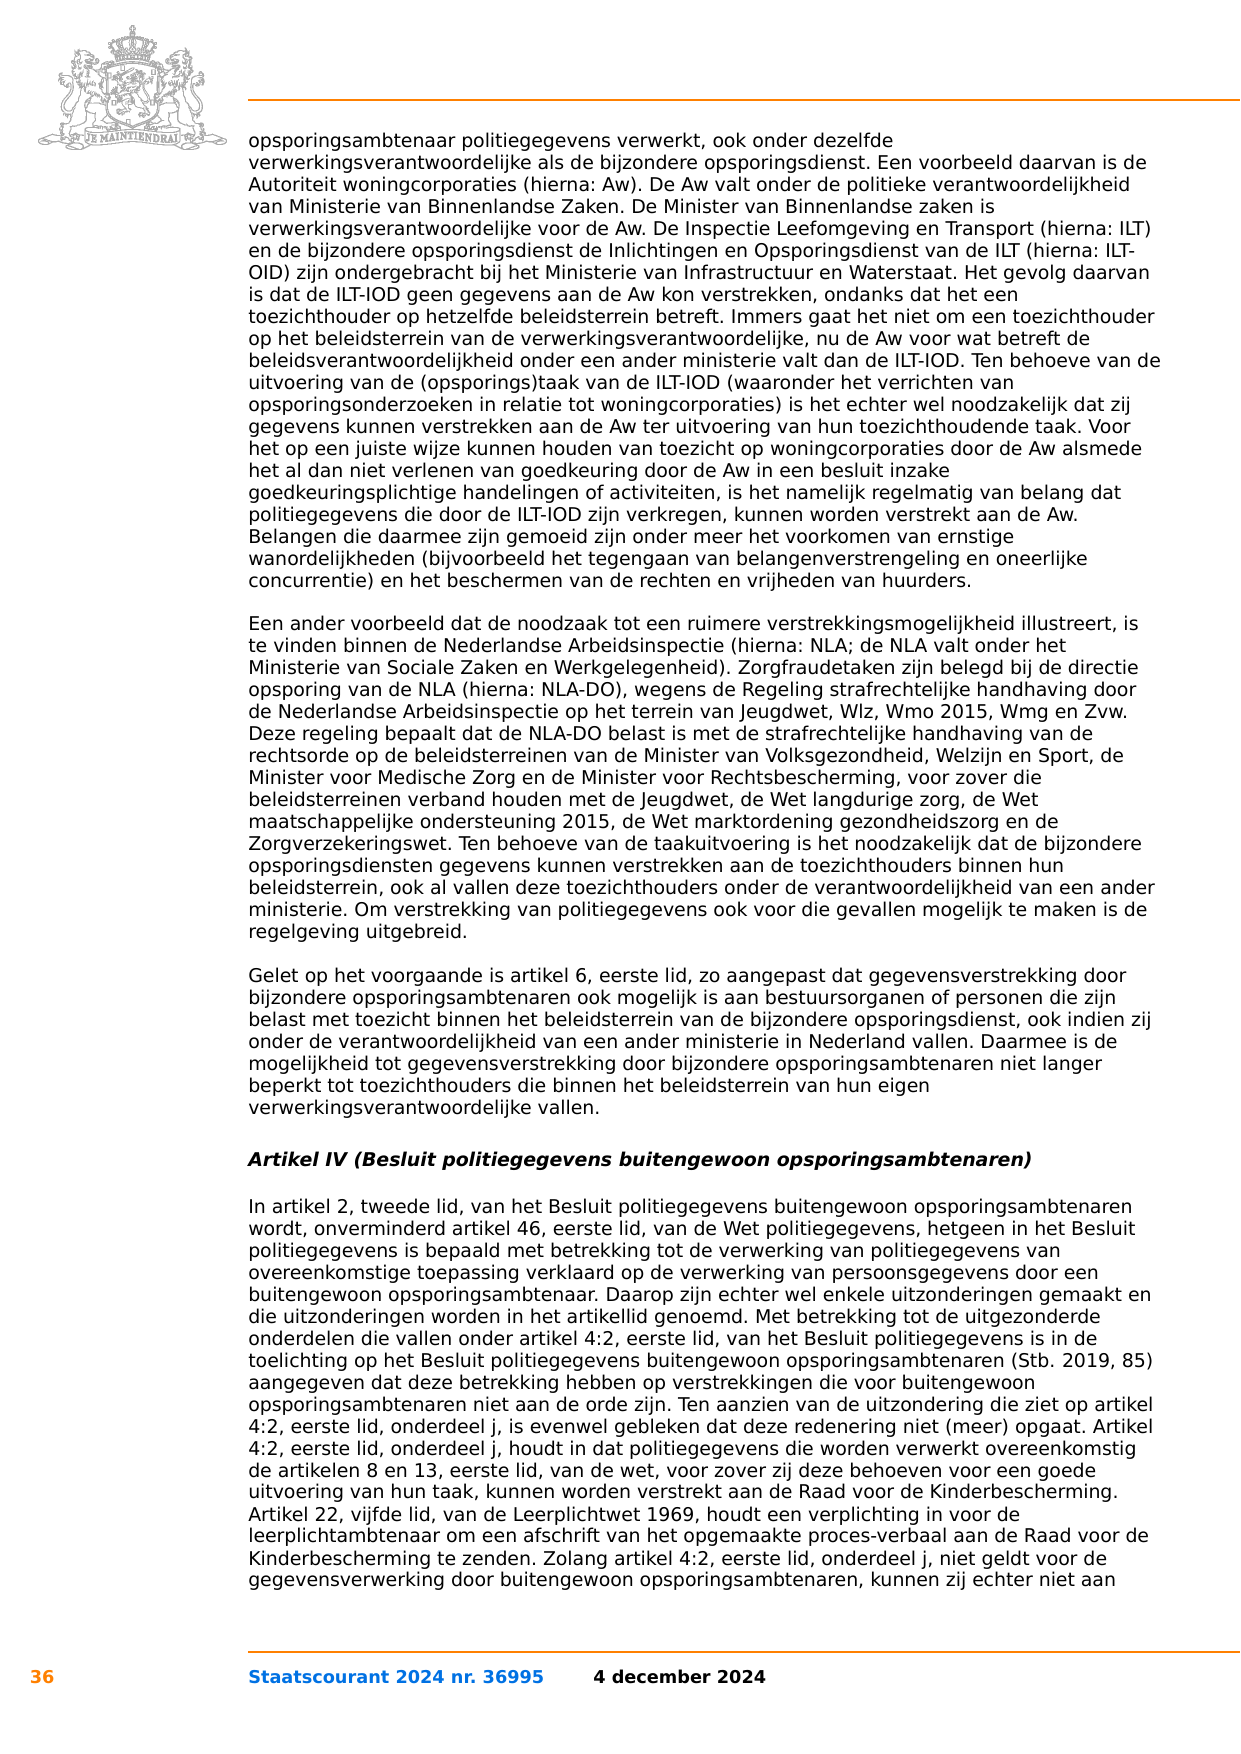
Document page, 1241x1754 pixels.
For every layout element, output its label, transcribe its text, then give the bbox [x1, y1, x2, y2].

text Gelet op het voorgaande is artikel 6, eerste lid, zo aangepast dat gegevensverstrekking door bijzondere opsporingsambtenaren ook mogelijk is aan bestuursorganen of personen die zijn belast met toezicht binnen het beleidsterrein van de bijzondere opsporingsdienst, ook indien zij onder de verantwoordelijkheid van een ander ministerie in Nederland vallen. Daarmee is de mogelijkheid tot gegevensverstrekking door bijzondere opsporingsambtenaren niet langer beperkt tot toezichthouders die binnen het beleidsterrein van hun eigen verwerkingsverantwoordelijke vallen. [248, 965, 1163, 1119]
text Een ander voorbeeld dat de noodzaak tot een ruimere verstrekkingsmogelijkheid illustreert, is te vinden binnen de Nederlandse Arbeidsinspectie (hierna: NLA; de NLA valt onder het Ministerie van Sociale Zaken en Werkgelegenheid). Zorgfraudetaken zijn belegd bij de directie opsporing van de NLA (hierna: NLA-DO), wegens de Regeling strafrechtelijke handhaving door de Nederlandse Arbeidsinspectie op het terrein van Jeugdwet, Wlz, Wmo 2015, Wmg en Zvw. Deze regeling bepaalt dat de NLA-DO belast is met de strafrechtelijke handhaving van de rechtsorde op de beleidsterreinen van de Minister van Volksgezondheid, Welzijn en Sport, de Minister voor Medische Zorg en de Minister voor Rechtsbescherming, voor zover die beleidsterreinen verband houden met de Jeugdwet, de Wet langdurige zorg, de Wet maatschappelijke ondersteuning 2015, de Wet marktordening gezondheidszorg en de Zorgverzekeringswet. Ten behoeve van de taakuitvoering is het noodzakelijk dat de bijzondere opsporingsdiensten gegevens kunnen verstrekken aan de toezichthouders binnen hun beleidsterrein, ook al vallen deze toezichthouders onder de verantwoordelijkheid van een ander ministerie. Om verstrekking van politiegegevens ook voor die gevallen mogelijk te maken is de regelgeving uitgebreid. [248, 613, 1163, 943]
subtitle Artikel IV (Besluit politiegegevens buitengewoon opsporingsambtenaren) [248, 1149, 1163, 1171]
picture [38, 25, 227, 150]
text In artikel 2, tweede lid, van het Besluit politiegegevens buitengewoon opsporingsambtenaren wordt, onverminderd artikel 46, eerste lid, van de Wet politiegegevens, hetgeen in het Besluit politiegegevens is bepaald met betrekking tot de verwerking van politiegegevens van overeenkomstige toepassing verklaard op de verwerking van persoonsgegevens door een buitengewoon opsporingsambtenaar. Daarop zijn echter wel enkele uitzonderingen gemaakt en die uitzonderingen worden in het artikellid genoemd. Met betrekking tot de uitgezonderde onderdelen die vallen onder artikel 4:2, eerste lid, van het Besluit politiegegevens is in de toelichting op het Besluit politiegegevens buitengewoon opsporingsambtenaren (Stb. 2019, 85) aangegeven dat deze betrekking hebben op verstrekkingen die voor buitengewoon opsporingsambtenaren niet aan de orde zijn. Ten aanzien van de uitzondering die ziet op artikel 4:2, eerste lid, onderdeel j, is evenwel gebleken dat deze redenering niet (meer) opgaat. Artikel 4:2, eerste lid, onderdeel j, houdt in dat politiegegevens die worden verwerkt overeenkomstig de artikelen 8 en 13, eerste lid, van de wet, voor zover zij deze behoeven voor een goede uitvoering van hun taak, kunnen worden verstrekt aan de Raad voor de Kinderbescherming. Artikel 22, vijfde lid, van de Leerplichtwet 1969, houdt een verplichting in voor de leerplichtambtenaar om een afschrift van het opgemaakte proces-verbaal aan de Raad voor de Kinderbescherming te zenden. Zolang artikel 4:2, eerste lid, onderdeel j, niet geldt voor de gegevensverwerking door buitengewoon opsporingsambtenaren, kunnen zij echter niet aan [248, 1196, 1163, 1591]
text opsporingsambtenaar politiegegevens verwerkt, ook onder dezelfde verwerkingsverantwoordelijke als de bijzondere opsporingsdienst. Een voorbeeld daarvan is de Autoriteit woningcorporaties (hierna: Aw). De Aw valt onder de politieke verantwoordelijkheid van Ministerie van Binnenlandse Zaken. De Minister van Binnenlandse zaken is verwerkingsverantwoordelijke voor de Aw. De Inspectie Leefomgeving en Transport (hierna: ILT) en de bijzondere opsporingsdienst de Inlichtingen en Opsporingsdienst van de ILT (hierna: ILT-OID) zijn ondergebracht bij het Ministerie van Infrastructuur en Waterstaat. Het gevolg daarvan is dat de ILT-IOD geen gegevens aan de Aw kon verstrekken, ondanks dat het een toezichthouder op hetzelfde beleidsterrein betreft. Immers gaat het niet om een toezichthouder op het beleidsterrein van de verwerkingsverantwoordelijke, nu de Aw voor wat betreft de beleidsverantwoordelijkheid onder een ander ministerie valt dan de ILT-IOD. Ten behoeve van de uitvoering van de (opsporings)taak van de ILT-IOD (waaronder het verrichten van opsporingsonderzoeken in relatie tot woningcorporaties) is het echter wel noodzakelijk dat zij gegevens kunnen verstrekken aan de Aw ter uitvoering van hun toezichthoudende taak. Voor het op een juiste wijze kunnen houden van toezicht op woningcorporaties door de Aw alsmede het al dan niet verlenen van goedkeuring door de Aw in een besluit inzake goedkeuringsplichtige handelingen of activiteiten, is het namelijk regelmatig van belang dat politiegegevens die door de ILT-IOD zijn verkregen, kunnen worden verstrekt aan de Aw. Belangen die daarmee zijn gemoeid zijn onder meer het voorkomen van ernstige wanordelijkheden (bijvoorbeeld het tegengaan van belangenverstrengeling en oneerlijke concurrentie) en het beschermen van de rechten en vrijheden van huurders. [248, 130, 1163, 591]
